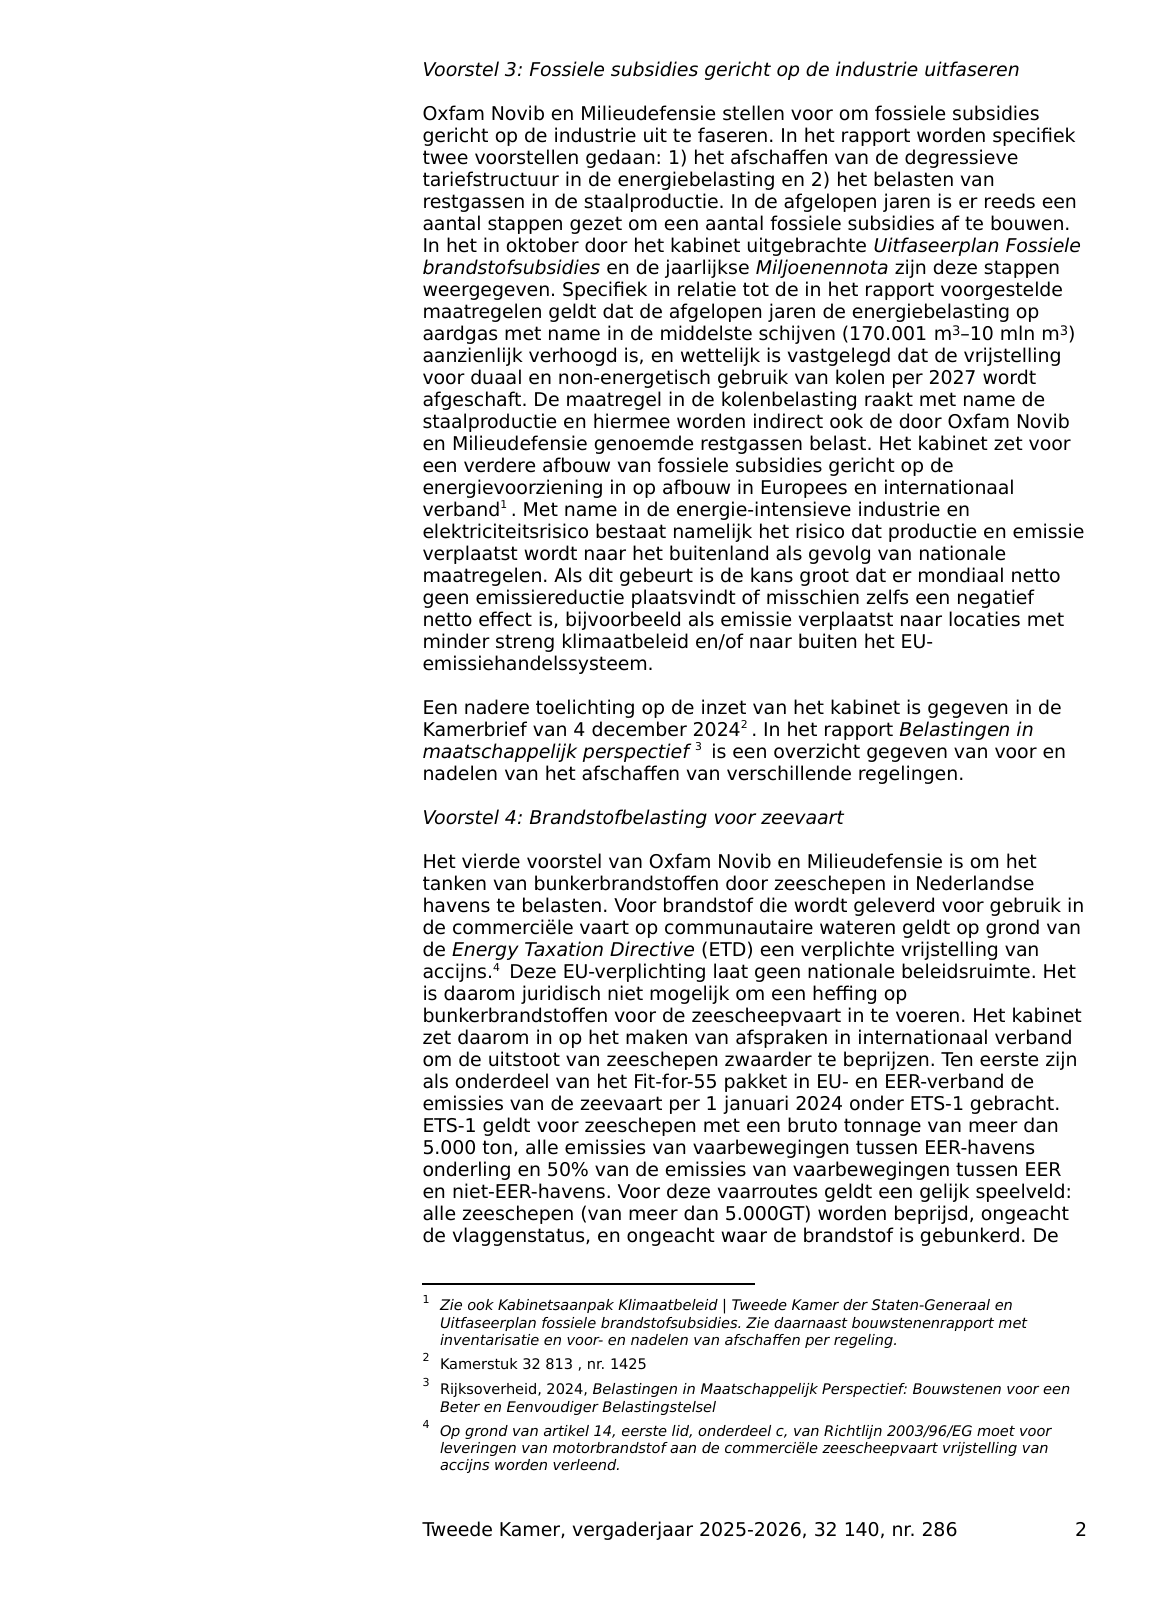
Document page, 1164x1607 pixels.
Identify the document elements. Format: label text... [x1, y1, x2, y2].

subtitle Voorstel 3: Fossiele subsidies gericht op de industrie uitfaseren [422, 59, 1087, 81]
text Zie ook Kabinetsaanpak Klimaatbeleid | Tweede Kamer der Staten-Generaal en Uitfaseerplan fossiele brandstofsubsidies. Zie daarnaast bouwstenenrapport met inventarisatie en voor- en nadelen van afschaffen per regeling. [422, 1293, 1087, 1349]
text Oxfam Novib en Milieudefensie stellen voor om fossiele subsidies gericht op de industrie uit te faseren. In het rapport worden specifiek twee voorstellen gedaan: 1) het afschaffen van de degressieve tariefstructuur in de energiebelasting en 2) het belasten van restgassen in de staalproductie. In de afgelopen jaren is er reeds een aantal stappen gezet om een aantal fossiele subsidies af te bouwen. In het in oktober door het kabinet uitgebrachte Uitfaseerplan Fossiele brandstofsubsidies en de jaarlijkse Miljoenennota zijn deze stappen weergegeven. Specifiek in relatie tot de in het rapport voorgestelde maatregelen geldt dat de afgelopen jaren de energiebelasting op aardgas met name in de middelste schijven (170.001 m3–10 mln m3) aanzienlijk verhoogd is, en wettelijk is vastgelegd dat de vrijstelling voor duaal en non-energetisch gebruik van kolen per 2027 wordt afgeschaft. De maatregel in de kolenbelasting raakt met name de staalproductie en hiermee worden indirect ook de door Oxfam Novib en Milieudefensie genoemde restgassen belast. Het kabinet zet voor een verdere afbouw van fossiele subsidies gericht op de energievoorziening in op afbouw in Europees en internationaal verband. Met name in de energie-intensieve industrie en elektriciteitsrisico bestaat namelijk het risico dat productie en emissie verplaatst wordt naar het buitenland als gevolg van nationale maatregelen. Als dit gebeurt is de kans groot dat er mondiaal netto geen emissiereductie plaatsvindt of misschien zelfs een negatief netto effect is, bijvoorbeeld als emissie verplaatst naar locaties met minder streng klimaatbeleid en/of naar buiten het EU-emissiehandelssysteem. [422, 103, 1087, 675]
text Een nadere toelichting op de inzet van het kabinet is gegeven in de Kamerbrief van 4 december 2024. In het rapport Belastingen in maatschappelijk perspectief is een overzicht gegeven van voor en nadelen van het afschaffen van verschillende regelingen. [422, 697, 1087, 785]
text Kamerstuk 32 813 , nr. 1425 [422, 1352, 1087, 1374]
text Rijksoverheid, 2024, Belastingen in Maatschappelijk Perspectief: Bouwstenen voor een Beter en Eenvoudiger Belastingstelsel [422, 1377, 1087, 1416]
subtitle Voorstel 4: Brandstofbelasting voor zeevaart [422, 807, 1087, 829]
text Op grond van artikel 14, eerste lid, onderdeel c, van Richtlijn 2003/96/EG moet voor leveringen van motorbrandstof aan de commerciële zeescheepvaart vrijstelling van accijns worden verleend. [422, 1418, 1087, 1474]
text Het vierde voorstel van Oxfam Novib en Milieudefensie is om het tanken van bunkerbrandstoffen door zeeschepen in Nederlandse havens te belasten. Voor brandstof die wordt geleverd voor gebruik in de commerciële vaart op communautaire wateren geldt op grond van de Energy Taxation Directive (ETD) een verplichte vrijstelling van accijns. Deze EU-verplichting laat geen nationale beleidsruimte. Het is daarom juridisch niet mogelijk om een heffing op bunkerbrandstoffen voor de zeescheepvaart in te voeren. Het kabinet zet daarom in op het maken van afspraken in internationaal verband om de uitstoot van zeeschepen zwaarder te beprijzen. Ten eerste zijn als onderdeel van het Fit-for-55 pakket in EU- en EER-verband de emissies van de zeevaart per 1 januari 2024 onder ETS-1 gebracht. ETS-1 geldt voor zeeschepen met een bruto tonnage van meer dan 5.000 ton, alle emissies van vaarbewegingen tussen EER-havens onderling en 50% van de emissies van vaarbewegingen tussen EER en niet-EER-havens. Voor deze vaarroutes geldt een gelijk speelveld: alle zeeschepen (van meer dan 5.000GT) worden beprijsd, ongeacht de vlaggenstatus, en ongeacht waar de brandstof is gebunkerd. De [422, 851, 1087, 1247]
